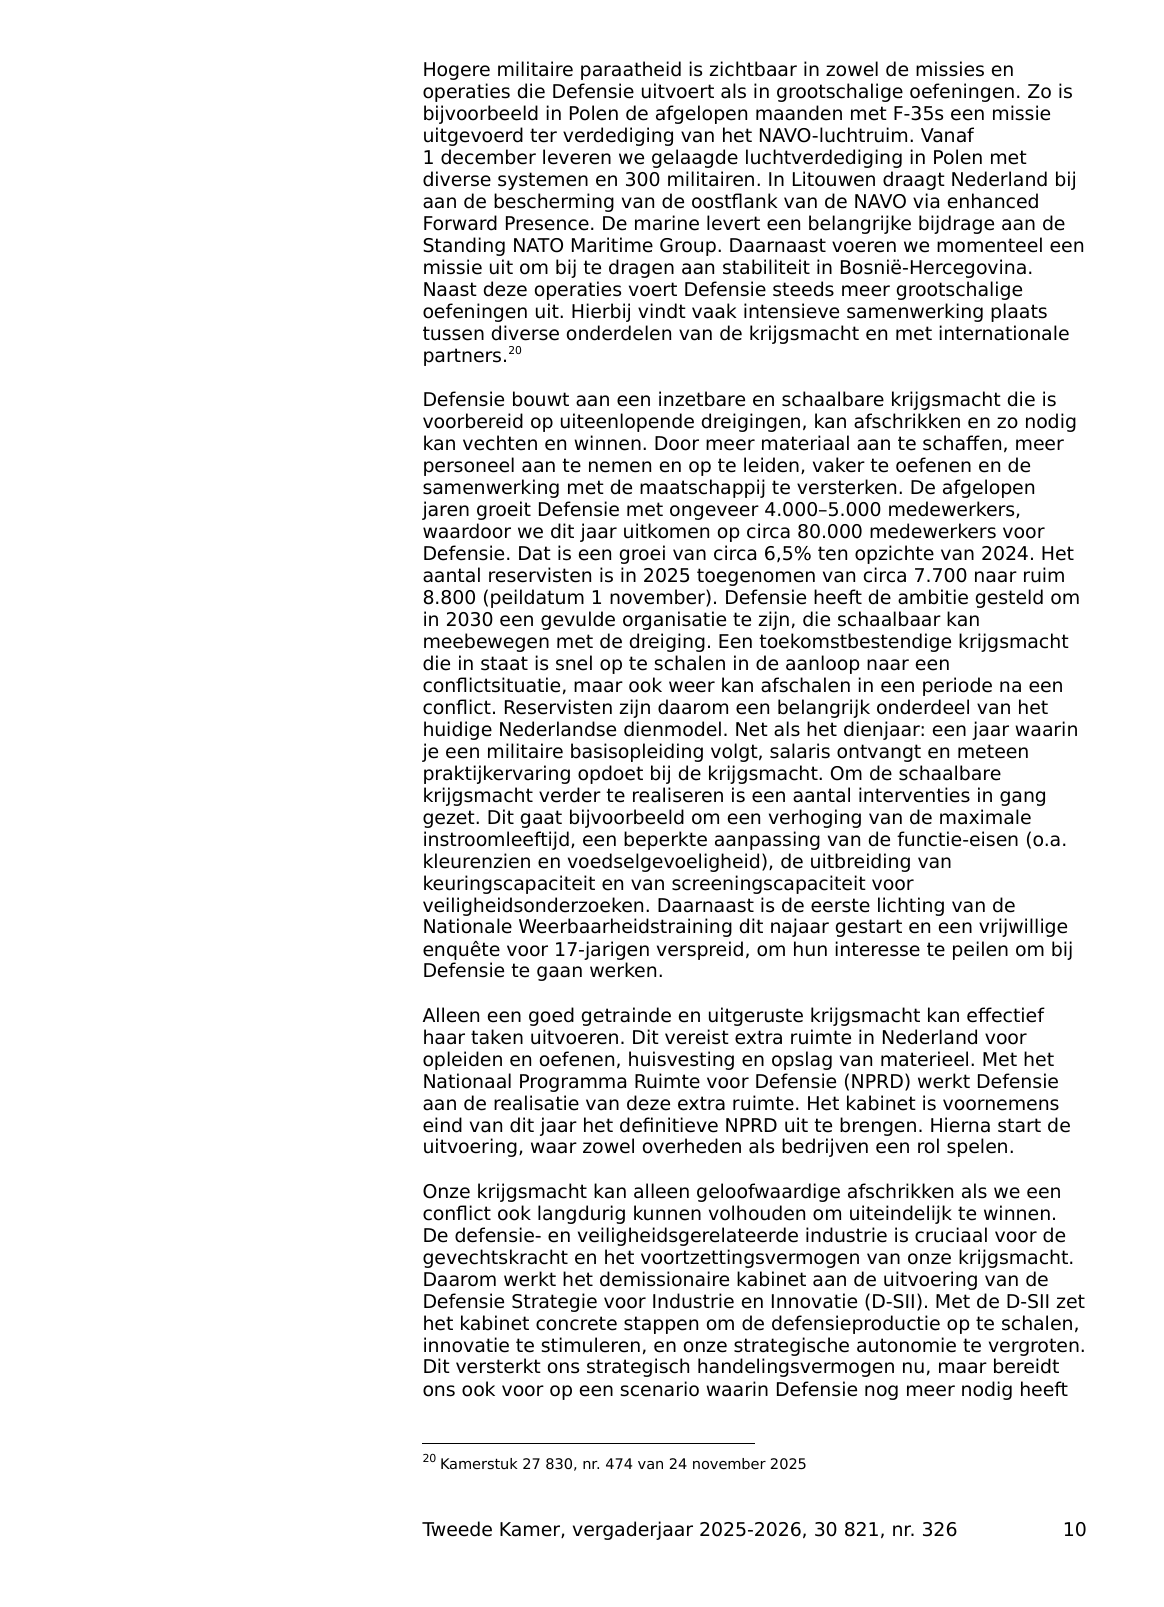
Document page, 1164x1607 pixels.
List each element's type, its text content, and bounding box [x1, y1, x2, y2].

text Kamerstuk 27 830, nr. 474 van 24 november 2025 [422, 1452, 1087, 1474]
text Defensie bouwt aan een inzetbare en schaalbare krijgsmacht die is voorbereid op uiteenlopende dreigingen, kan afschrikken en zo nodig kan vechten en winnen. Door meer materiaal aan te schaffen, meer personeel aan te nemen en op te leiden, vaker te oefenen en de samenwerking met de maatschappij te versterken. De afgelopen jaren groeit Defensie met ongeveer 4.000–5.000 medewerkers, waardoor we dit jaar uitkomen op circa 80.000 medewerkers voor Defensie. Dat is een groei van circa 6,5% ten opzichte van 2024. Het aantal reservisten is in 2025 toegenomen van circa 7.700 naar ruim 8.800 (peildatum 1 november). Defensie heeft de ambitie gesteld om in 2030 een gevulde organisatie te zijn, die schaalbaar kan meebewegen met de dreiging. Een toekomstbestendige krijgsmacht die in staat is snel op te schalen in de aanloop naar een conflictsituatie, maar ook weer kan afschalen in een periode na een conflict. Reservisten zijn daarom een belangrijk onderdeel van het huidige Nederlandse dienmodel. Net als het dienjaar: een jaar waarin je een militaire basisopleiding volgt, salaris ontvangt en meteen praktijkervaring opdoet bij de krijgsmacht. Om de schaalbare krijgsmacht verder te realiseren is een aantal interventies in gang gezet. Dit gaat bijvoorbeeld om een verhoging van de maximale instroomleeftijd, een beperkte aanpassing van de functie-eisen (o.a. kleurenzien en voedselgevoeligheid), de uitbreiding van keuringscapaciteit en van screeningscapaciteit voor veiligheidsonderzoeken. Daarnaast is de eerste lichting van de Nationale Weerbaarheidstraining dit najaar gestart en een vrijwillige enquête voor 17-jarigen verspreid, om hun interesse te peilen om bij Defensie te gaan werken. [422, 389, 1087, 982]
text Alleen een goed getrainde en uitgeruste krijgsmacht kan effectief haar taken uitvoeren. Dit vereist extra ruimte in Nederland voor opleiden en oefenen, huisvesting en opslag van materieel. Met het Nationaal Programma Ruimte voor Defensie (NPRD) werkt Defensie aan de realisatie van deze extra ruimte. Het kabinet is voornemens eind van dit jaar het definitieve NPRD uit te brengen. Hierna start de uitvoering, waar zowel overheden als bedrijven een rol spelen. [422, 1004, 1087, 1158]
text Hogere militaire paraatheid is zichtbaar in zowel de missies en operaties die Defensie uitvoert als in grootschalige oefeningen. Zo is bijvoorbeeld in Polen de afgelopen maanden met F-35s een missie uitgevoerd ter verdediging van het NAVO-luchtruim. Vanaf 1 december leveren we gelaagde luchtverdediging in Polen met diverse systemen en 300 militairen. In Litouwen draagt Nederland bij aan de bescherming van de oostflank van de NAVO via enhanced Forward Presence. De marine levert een belangrijke bijdrage aan de Standing NATO Maritime Group. Daarnaast voeren we momenteel een missie uit om bij te dragen aan stabiliteit in Bosnië-Hercegovina. Naast deze operaties voert Defensie steeds meer grootschalige oefeningen uit. Hierbij vindt vaak intensieve samenwerking plaats tussen diverse onderdelen van de krijgsmacht en met internationale partners. [422, 59, 1087, 367]
text Onze krijgsmacht kan alleen geloofwaardige afschrikken als we een conflict ook langdurig kunnen volhouden om uiteindelijk te winnen. De defensie- en veiligheidsgerelateerde industrie is cruciaal voor de gevechtskracht en het voortzettingsvermogen van onze krijgsmacht. Daarom werkt het demissionaire kabinet aan de uitvoering van de Defensie Strategie voor Industrie en Innovatie (D-SII). Met de D-SII zet het kabinet concrete stappen om de defensieproductie op te schalen, innovatie te stimuleren, en onze strategische autonomie te vergroten. Dit versterkt ons strategisch handelingsvermogen nu, maar bereidt ons ook voor op een scenario waarin Defensie nog meer nodig heeft [422, 1181, 1087, 1400]
